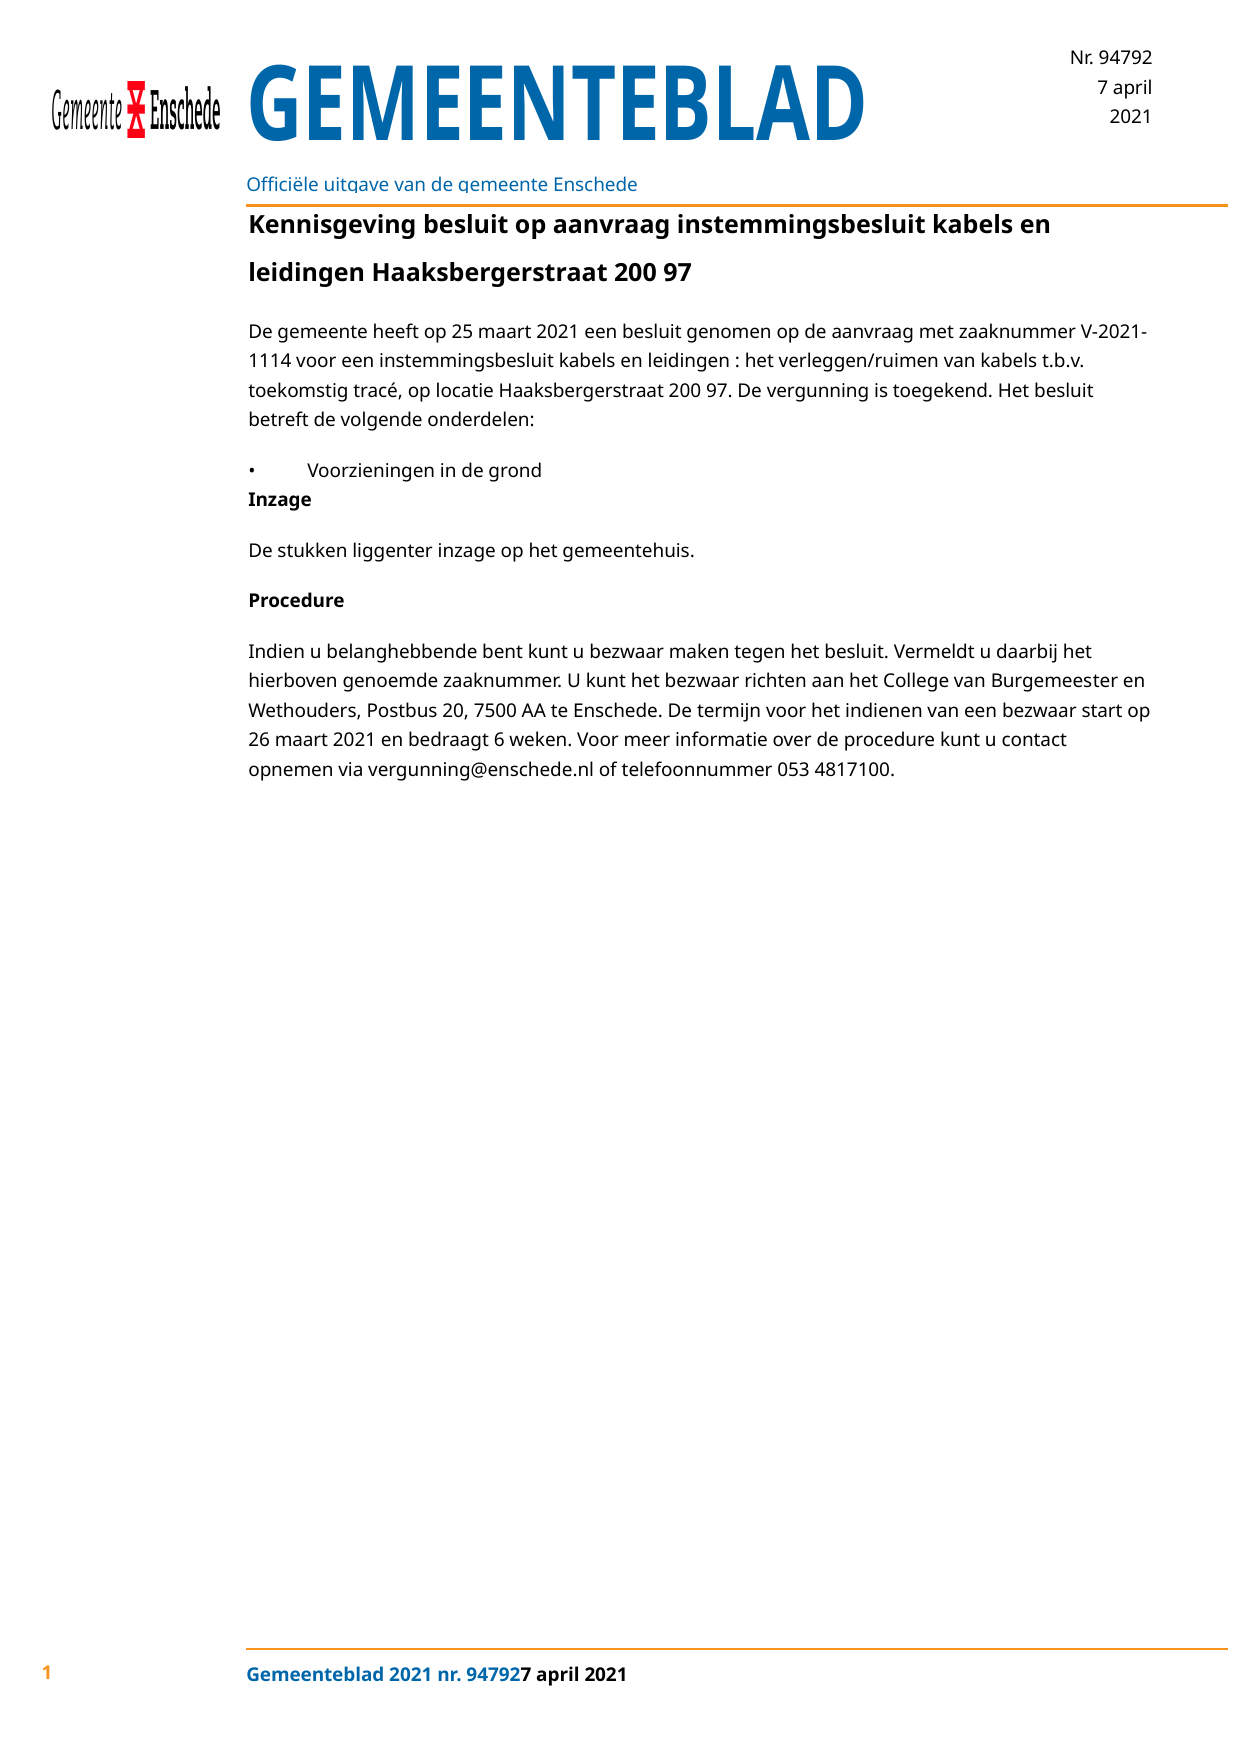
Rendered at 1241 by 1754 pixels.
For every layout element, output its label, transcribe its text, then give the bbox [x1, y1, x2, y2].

text Procedure [248, 587, 1152, 613]
text Inzage [248, 487, 1152, 512]
text De gemeente heeft op 25 maart 2021 een besluit genomen op de aanvraag met zaaknummer V-2021-1114 voor een instemmingsbesluit kabels en leidingen : het verleggen/ruimen van kabels t.b.v. toekomstig tracé, op locatie Haaksbergerstraat 200 97. De vergunning is toegekend. Het besluit betreft de volgende onderdelen: [248, 318, 1152, 432]
text De stukken liggenter inzage op het gemeentehuis. [248, 537, 1152, 563]
text Kennisgeving besluit op aanvraag instemmingsbesluit kabels en leidingen Haaksbergerstraat 200 97 [248, 207, 1152, 288]
picture [41, 47, 231, 172]
text Indien u belanghebbende bent kunt u bezwaar maken tegen het besluit. Vermeldt u daarbij het hierboven genoemde zaaknummer. U kunt het bezwaar richten aan het College van Burgemees­ter en Wethouders, Postbus 20, 7500 AA te Enschede. De termijn voor het indienen van een bezwaar start op 26 maart 2021 en bedraagt 6 weken. Voor meer informatie over de procedure kunt u contact opnemen via vergunning@enschede.nl of telefoonnummer 053 4817100. [248, 638, 1152, 782]
list Voorzieningen in de grond [248, 457, 1152, 483]
